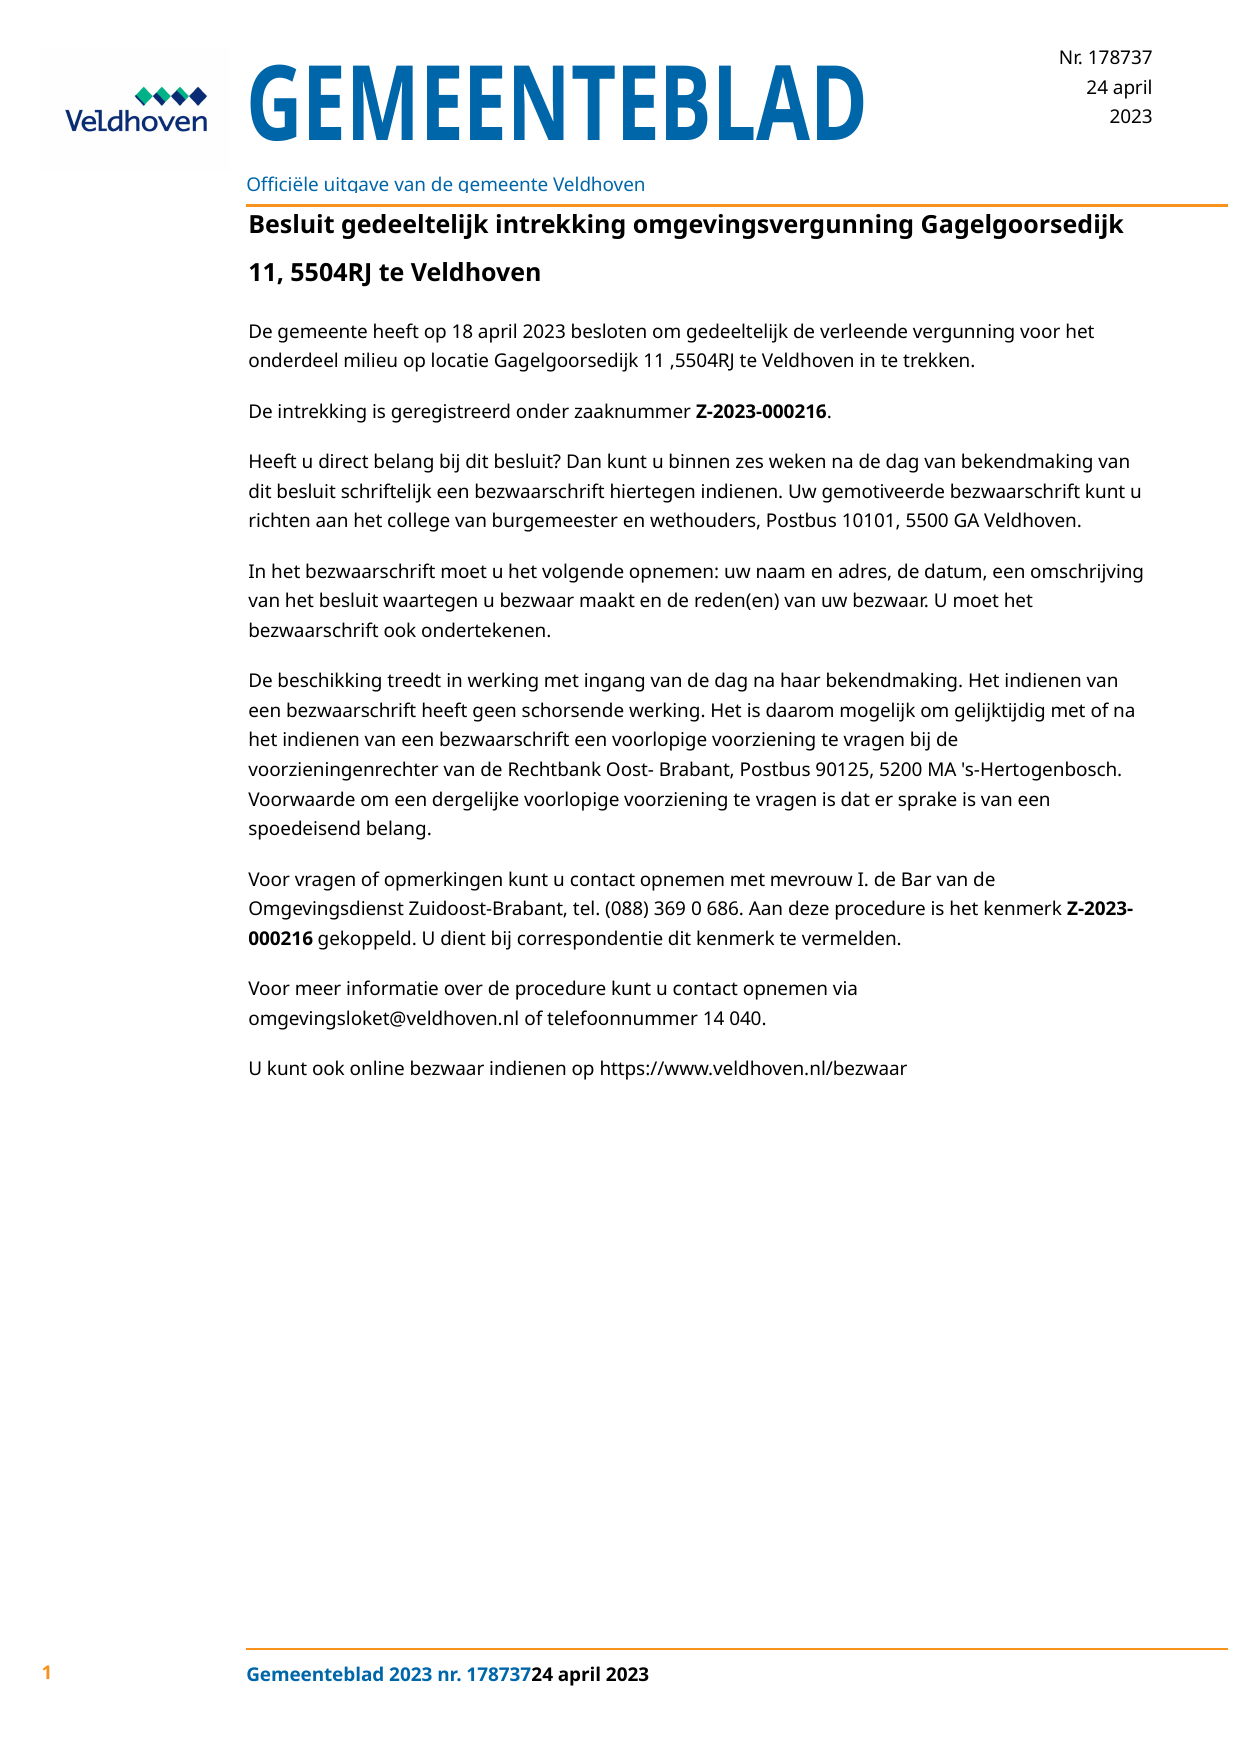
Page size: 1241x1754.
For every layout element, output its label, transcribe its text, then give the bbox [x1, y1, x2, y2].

text De beschikking treedt in werking met ingang van de dag na haar bekendmaking. Het indienen van een bezwaarschrift heeft geen schorsende werking. Het is daarom mogelijk om gelijktijdig met of na het indienen van een bezwaarschrift een voorlopige voorziening te vragen bij de voorzieningenrechter van de Rechtbank Oost- Brabant, Postbus 90125, 5200 MA 's-Hertogenbosch. Voorwaarde om een dergelijke voorlopige voorziening te vragen is dat er sprake is van een spoedeisend belang. [248, 667, 1152, 841]
text De gemeente heeft op 18 april 2023 besloten om gedeeltelijk de verleende vergunning voor het onderdeel milieu op locatie Gagelgoorsedijk 11 ,5504RJ te Veldhoven in te trekken. [248, 318, 1152, 373]
picture [41, 47, 231, 172]
text Voor meer informatie over de procedure kunt u contact opnemen via omgevingsloket@veldhoven.nl of telefoonnummer 14 040. [248, 975, 1152, 1031]
text Voor vragen of opmerkingen kunt u contact opnemen met mevrouw I. de Bar van de Omgevingsdienst Zuidoost-Brabant, tel. (088) 369 0 686. Aan deze procedure is het kenmerk Z-2023-000216 gekoppeld. U dient bij correspondentie dit kenmerk te vermelden. [248, 866, 1152, 951]
text In het bezwaarschrift moet u het volgende opnemen: uw naam en adres, de datum, een omschrijving van het besluit waartegen u bezwaar maakt en de reden(en) van uw bezwaar. U moet het bezwaarschrift ook ondertekenen. [248, 558, 1152, 643]
text Heeft u direct belang bij dit besluit? Dan kunt u binnen zes weken na de dag van bekendmaking van dit besluit schriftelijk een bezwaarschrift hiertegen indienen. Uw gemotiveerde bezwaarschrift kunt u richten aan het college van burgemeester en wethouders, Postbus 10101, 5500 GA Veldhoven. [248, 448, 1152, 533]
text De intrekking is geregistreerd onder zaaknummer Z-2023-000216. [248, 398, 1152, 424]
text U kunt ook online bezwaar indienen op https://www.veldhoven.nl/bezwaar [248, 1055, 1152, 1081]
text Besluit gedeeltelijk intrekking omgevingsvergunning Gagelgoorsedijk 11, 5504RJ te Veldhoven [248, 207, 1152, 288]
